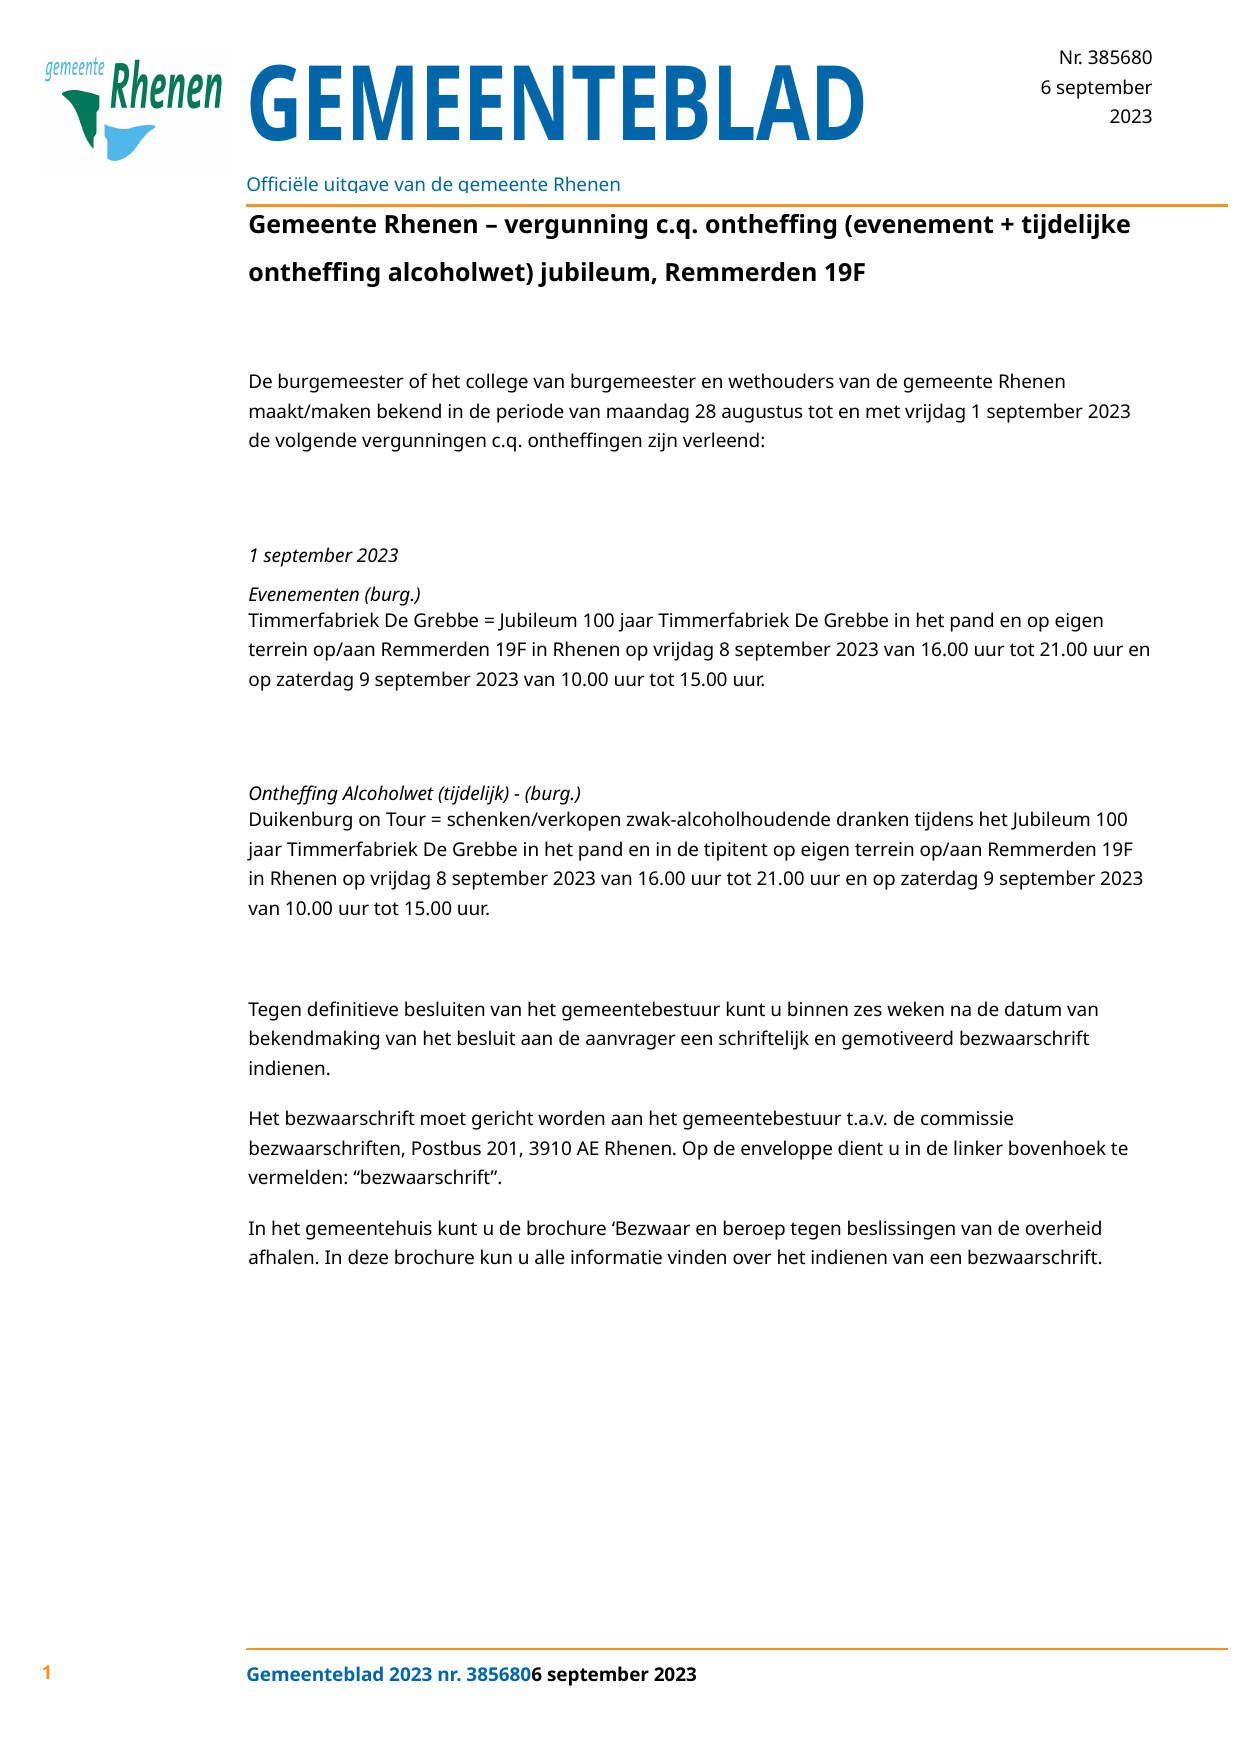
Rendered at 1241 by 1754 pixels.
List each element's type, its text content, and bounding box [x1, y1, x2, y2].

text Timmerfabriek De Grebbe = Jubileum 100 jaar Timmerfabriek De Grebbe in het pand en op eigen terrein op/aan Remmerden 19F in Rhenen op vrijdag 8 september 2023 van 16.00 uur tot 21.00 uur en op zaterdag 9 september 2023 van 10.00 uur tot 15.00 uur. [248, 607, 1152, 692]
text Het bezwaarschrift moet gericht worden aan het gemeentebestuur t.a.v. de commissie bezwaarschriften, Postbus 201, 3910 AE Rhenen. Op de enveloppe dient u in de linker bovenhoek te vermelden: “bezwaarschrift”. [248, 1105, 1152, 1190]
text Tegen definitieve besluiten van het gemeentebestuur kunt u binnen zes weken na de datum van bekendmaking van het besluit aan de aanvrager een schriftelijk en gemotiveerd bezwaarschrift indienen. [248, 996, 1152, 1081]
text In het gemeentehuis kunt u de brochure ‘Bezwaar en beroep tegen beslissingen van de overheid afhalen. In deze brochure kun u alle informatie vinden over het indienen van een bezwaarschrift. [248, 1215, 1152, 1270]
text Gemeente Rhenen – vergunning c.q. ontheffing (evenement + tijdelijke ontheffing alcoholwet) jubileum, Remmerden 19F [248, 207, 1152, 288]
text 1 september 2023 [248, 542, 1152, 568]
picture [41, 47, 231, 172]
text De burgemeester of het college van burgemeester en wethouders van de gemeente Rhenen maakt/maken bekend in de periode van maandag 28 augustus tot en met vrijdag 1 september 2023 de volgende vergunningen c.q. ontheffingen zijn verleend: [248, 368, 1152, 453]
text Ontheffing Alcoholwet (tijdelijk) - (burg.) [248, 780, 1152, 806]
text Evenementen (burg.) [248, 581, 1152, 607]
text Duikenburg on Tour = schenken/verkopen zwak-alcoholhoudende dranken tijdens het Jubileum 100 jaar Timmerfabriek De Grebbe in het pand en in de tipitent op eigen terrein op/aan Remmerden 19F in Rhenen op vrijdag 8 september 2023 van 16.00 uur tot 21.00 uur en op zaterdag 9 september 2023 van 10.00 uur tot 15.00 uur. [248, 806, 1152, 921]
